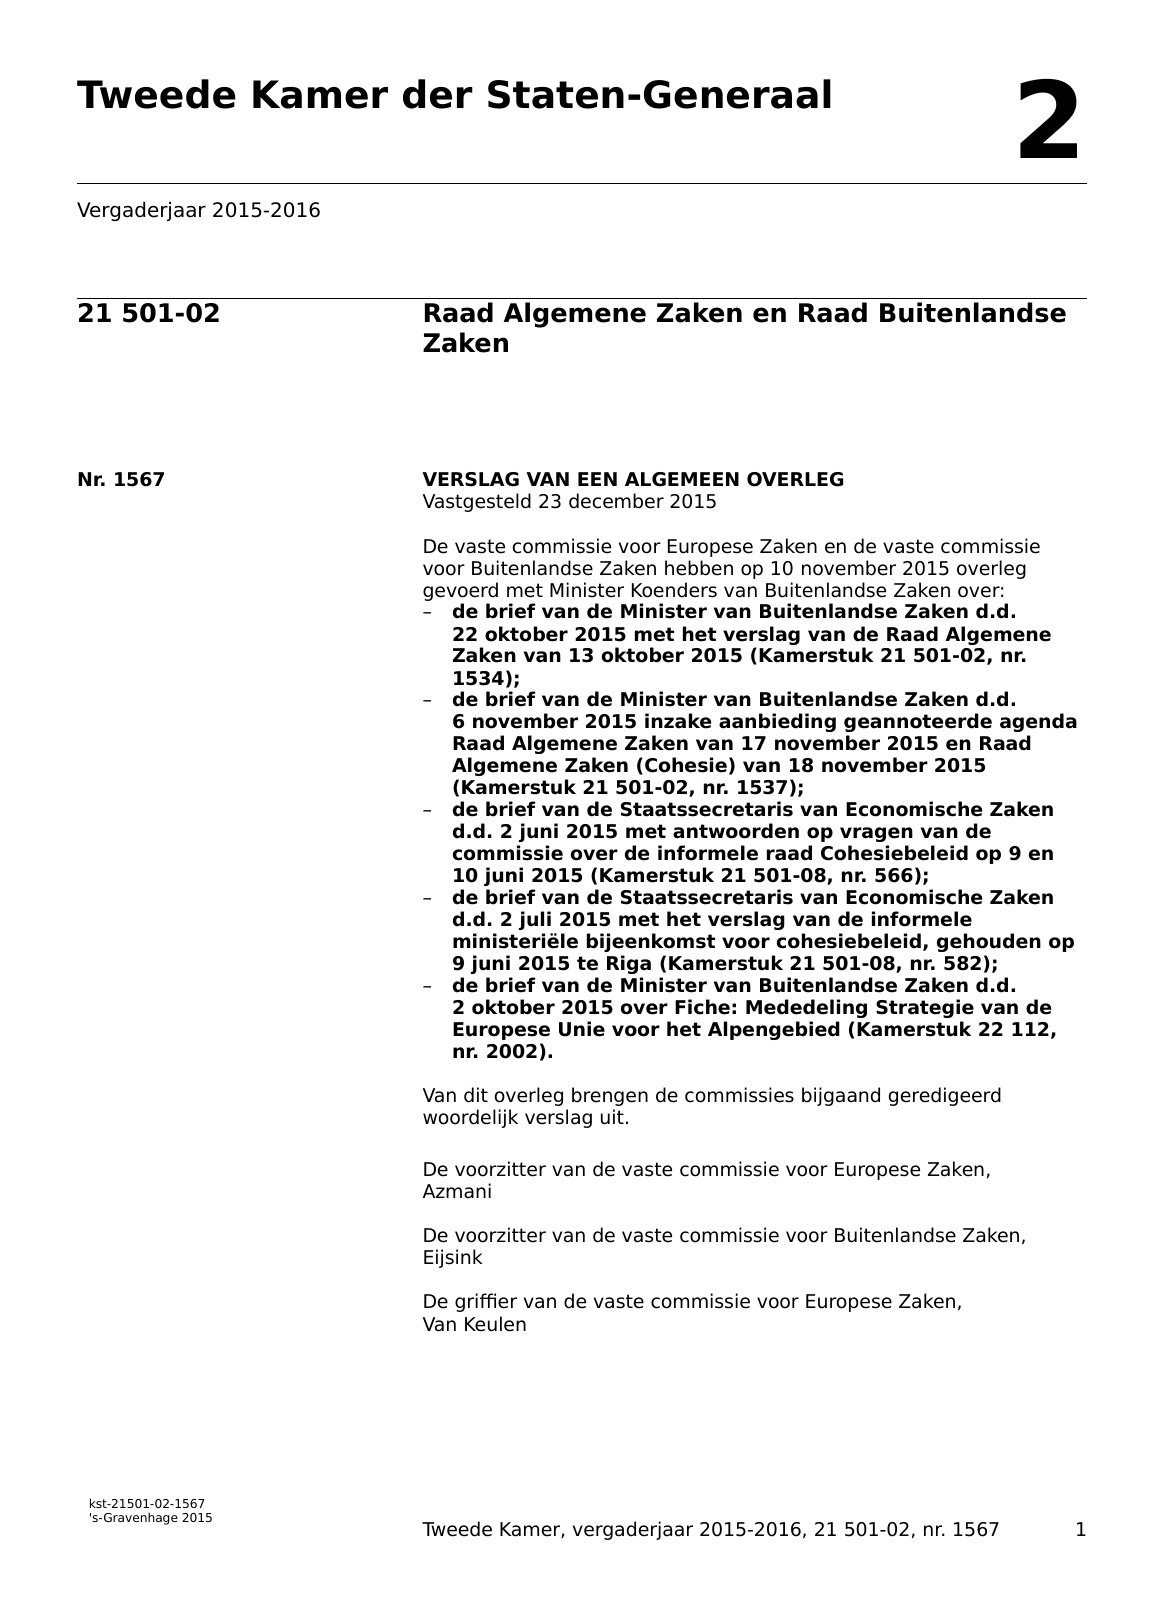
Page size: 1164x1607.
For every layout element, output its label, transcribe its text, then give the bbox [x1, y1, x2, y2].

text De griffier van de vaste commissie voor Europese Zaken, Van Keulen [422, 1291, 1087, 1335]
text 's-Gravenhage 2015 [88, 1511, 323, 1525]
text – de brief van de Minister van Buitenlandse Zaken d.d. 6 november 2015 inzake aanbieding geannoteerde agenda Raad Algemene Zaken van 17 november 2015 en Raad Algemene Zaken (Cohesie) van 18 november 2015 (Kamerstuk 21 501-02, nr. 1537); [422, 689, 1087, 799]
text De voorzitter van de vaste commissie voor Europese Zaken, Azmani [422, 1159, 1087, 1203]
text Vastgesteld 23 december 2015 [422, 491, 1087, 513]
subtitle Nr. 1567 VERSLAG VAN EEN ALGEMEEN OVERLEG [77, 469, 1087, 491]
table_cell Vergaderjaar 2015-2016 [77, 184, 1087, 298]
subtitle 21 501-02 Raad Algemene Zaken en Raad Buitenlandse Zaken [77, 299, 1087, 358]
text De vaste commissie voor Europese Zaken en de vaste commissie voor Buitenlandse Zaken hebben op 10 november 2015 overleg gevoerd met Minister Koenders van Buitenlandse Zaken over: [422, 536, 1087, 601]
text – de brief van de Minister van Buitenlandse Zaken d.d. 22 oktober 2015 met het verslag van de Raad Algemene Zaken van 13 oktober 2015 (Kamerstuk 21 501-02, nr. 1534); [422, 601, 1087, 689]
text Van dit overleg brengen de commissies bijgaand geredigeerd woordelijk verslag uit. [422, 1085, 1087, 1129]
text kst-21501-02-1567 [88, 1497, 323, 1511]
text – de brief van de Staatssecretaris van Economische Zaken d.d. 2 juli 2015 met het verslag van de informele ministeriële bijeenkomst voor cohesiebeleid, gehouden op 9 juni 2015 te Riga (Kamerstuk 21 501-08, nr. 582); [422, 887, 1087, 975]
table_header Tweede Kamer der Staten-Generaal [77, 59, 886, 183]
text De voorzitter van de vaste commissie voor Buitenlandse Zaken, Eijsink [422, 1225, 1087, 1269]
text – de brief van de Minister van Buitenlandse Zaken d.d. 2 oktober 2015 over Fiche: Mededeling Strategie van de Europese Unie voor het Alpengebied (Kamerstuk 22 112, nr. 2002). [422, 975, 1087, 1063]
table_header 2 [886, 59, 1087, 183]
text – de brief van de Staatssecretaris van Economische Zaken d.d. 2 juni 2015 met antwoorden op vragen van de commissie over de informele raad Cohesiebeleid op 9 en 10 juni 2015 (Kamerstuk 21 501-08, nr. 566); [422, 799, 1087, 887]
